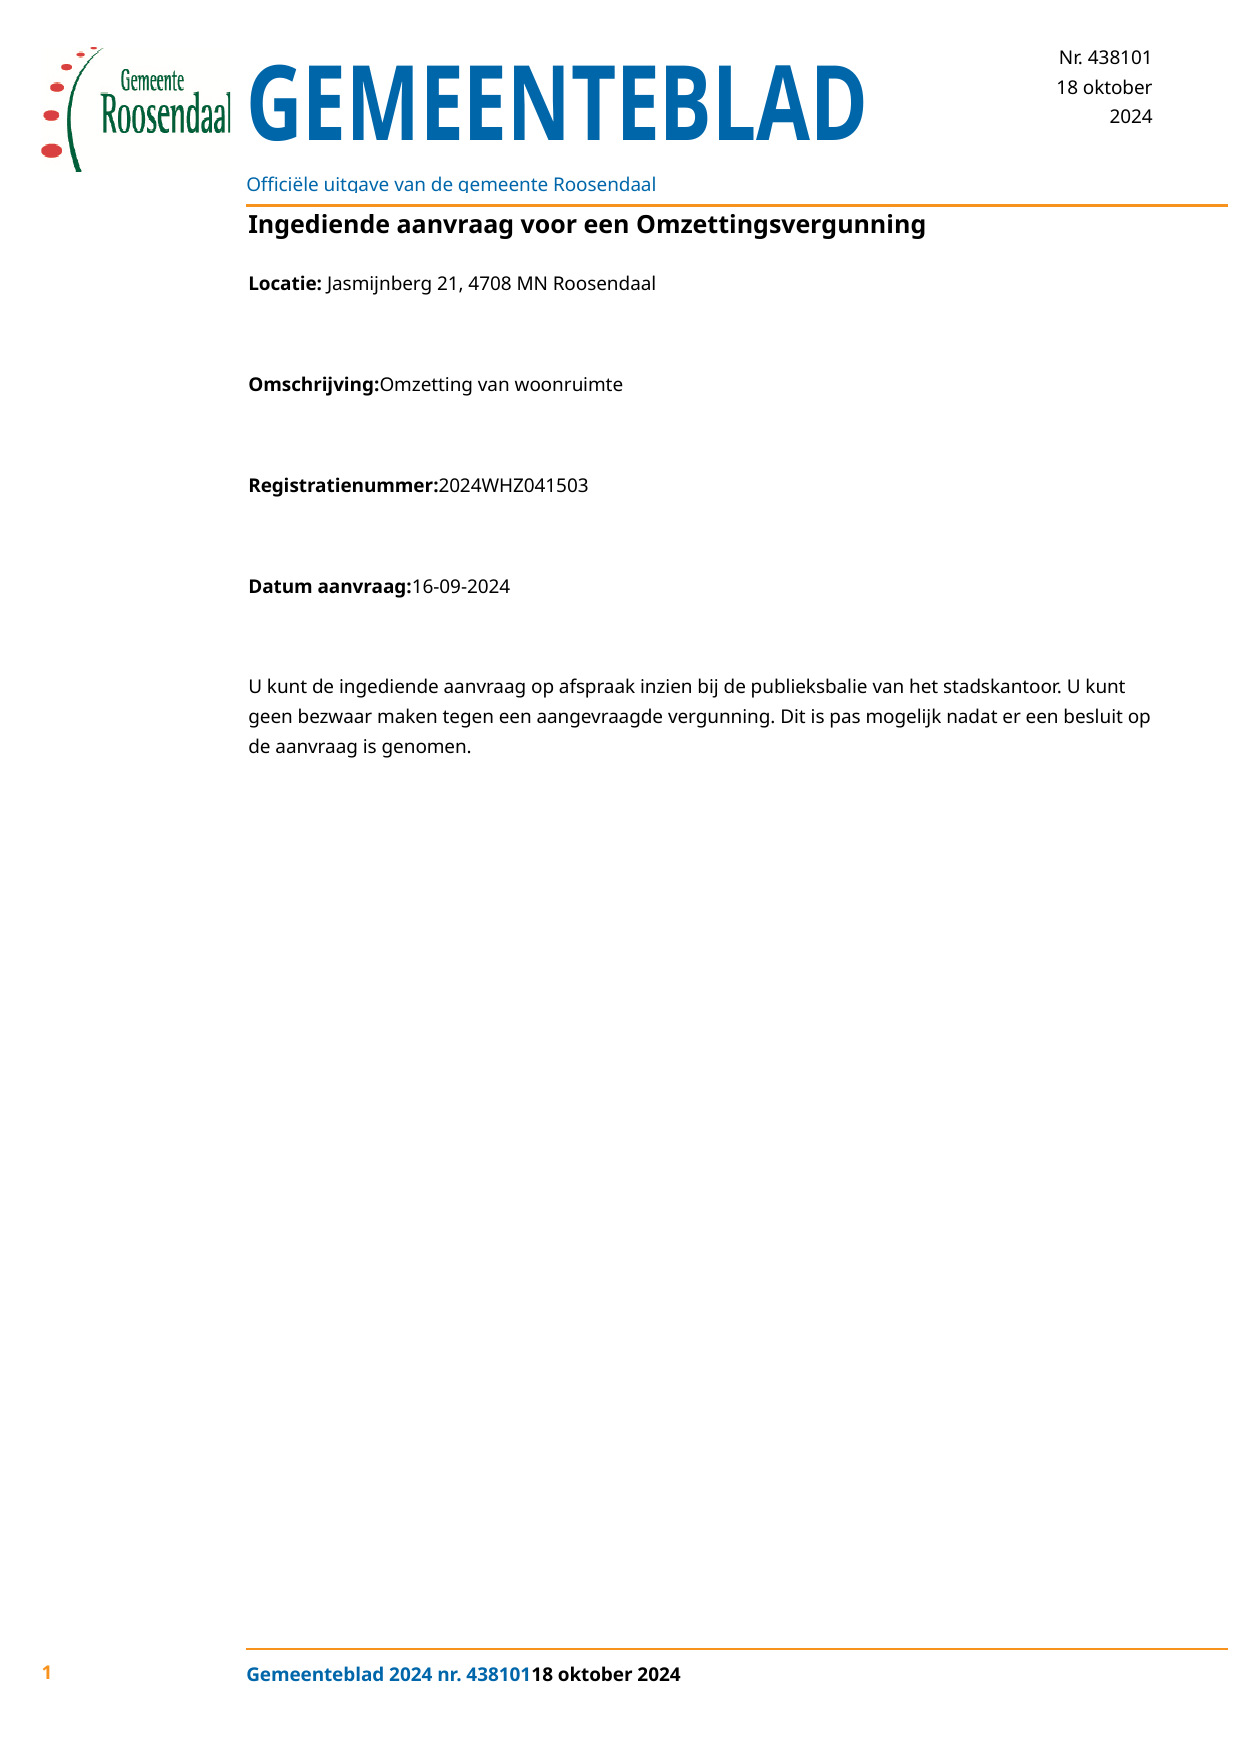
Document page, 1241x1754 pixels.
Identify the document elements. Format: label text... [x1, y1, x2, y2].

text Locatie: Jasmijnberg 21, 4708 MN Roosendaal [248, 270, 1152, 296]
picture [41, 47, 231, 172]
text Omschrijving:Omzetting van woonruimte [248, 371, 1152, 397]
text Registratienummer:2024WHZ041503 [248, 472, 1152, 498]
text Ingediende aanvraag voor een Omzettingsvergunning [248, 207, 1152, 241]
text Datum aanvraag:16-09-2024 [248, 573, 1152, 598]
text U kunt de ingediende aanvraag op afspraak inzien bij de publieksbalie van het stadskantoor. U kunt geen bezwaar maken tegen een aangevraagde vergunning. Dit is pas mogelijk nadat er een besluit op de aanvraag is genomen. [248, 674, 1152, 758]
